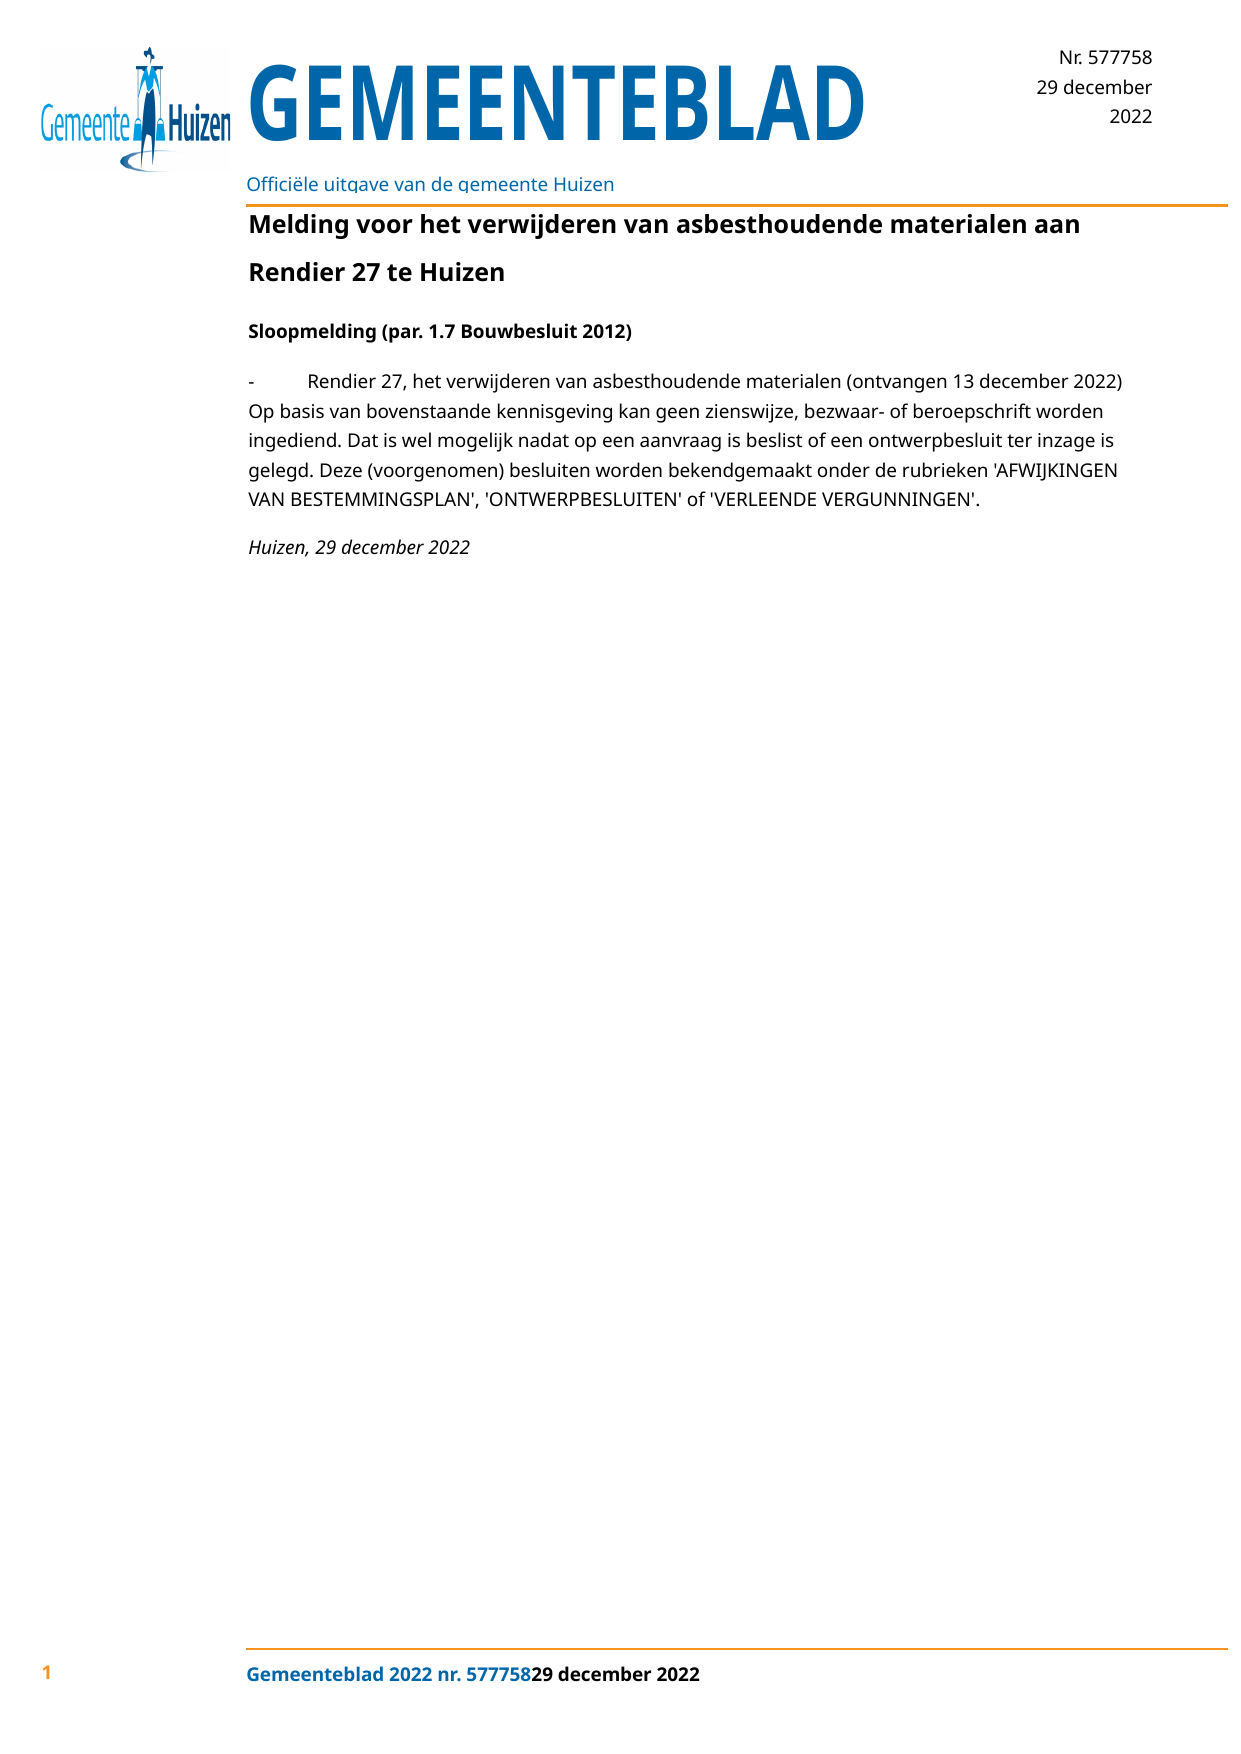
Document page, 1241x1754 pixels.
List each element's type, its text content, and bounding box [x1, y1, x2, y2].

text Huizen, 29 december 2022 [248, 534, 1152, 560]
list Rendier 27, het verwijderen van asbesthoudende materialen (ontvangen 13 december 2022) [248, 368, 1152, 394]
text Op basis van bovenstaande kennisgeving kan geen zienswijze, bezwaar- of beroepschrift worden ingediend. Dat is wel mogelijk nadat op een aanvraag is beslist of een ontwerpbesluit ter inzage is gelegd. Deze (voorgenomen) besluiten worden bekendgemaakt onder de rubrieken 'AFWIJKINGEN VAN BESTEMMINGSPLAN', 'ONTWERPBESLUITEN' of 'VERLEENDE VERGUNNINGEN'. [248, 398, 1152, 512]
text Melding voor het verwijderen van asbesthoudende materialen aan Rendier 27 te Huizen [248, 207, 1152, 288]
picture [41, 47, 231, 172]
text Sloopmelding (par. 1.7 Bouwbesluit 2012) [248, 318, 1152, 344]
